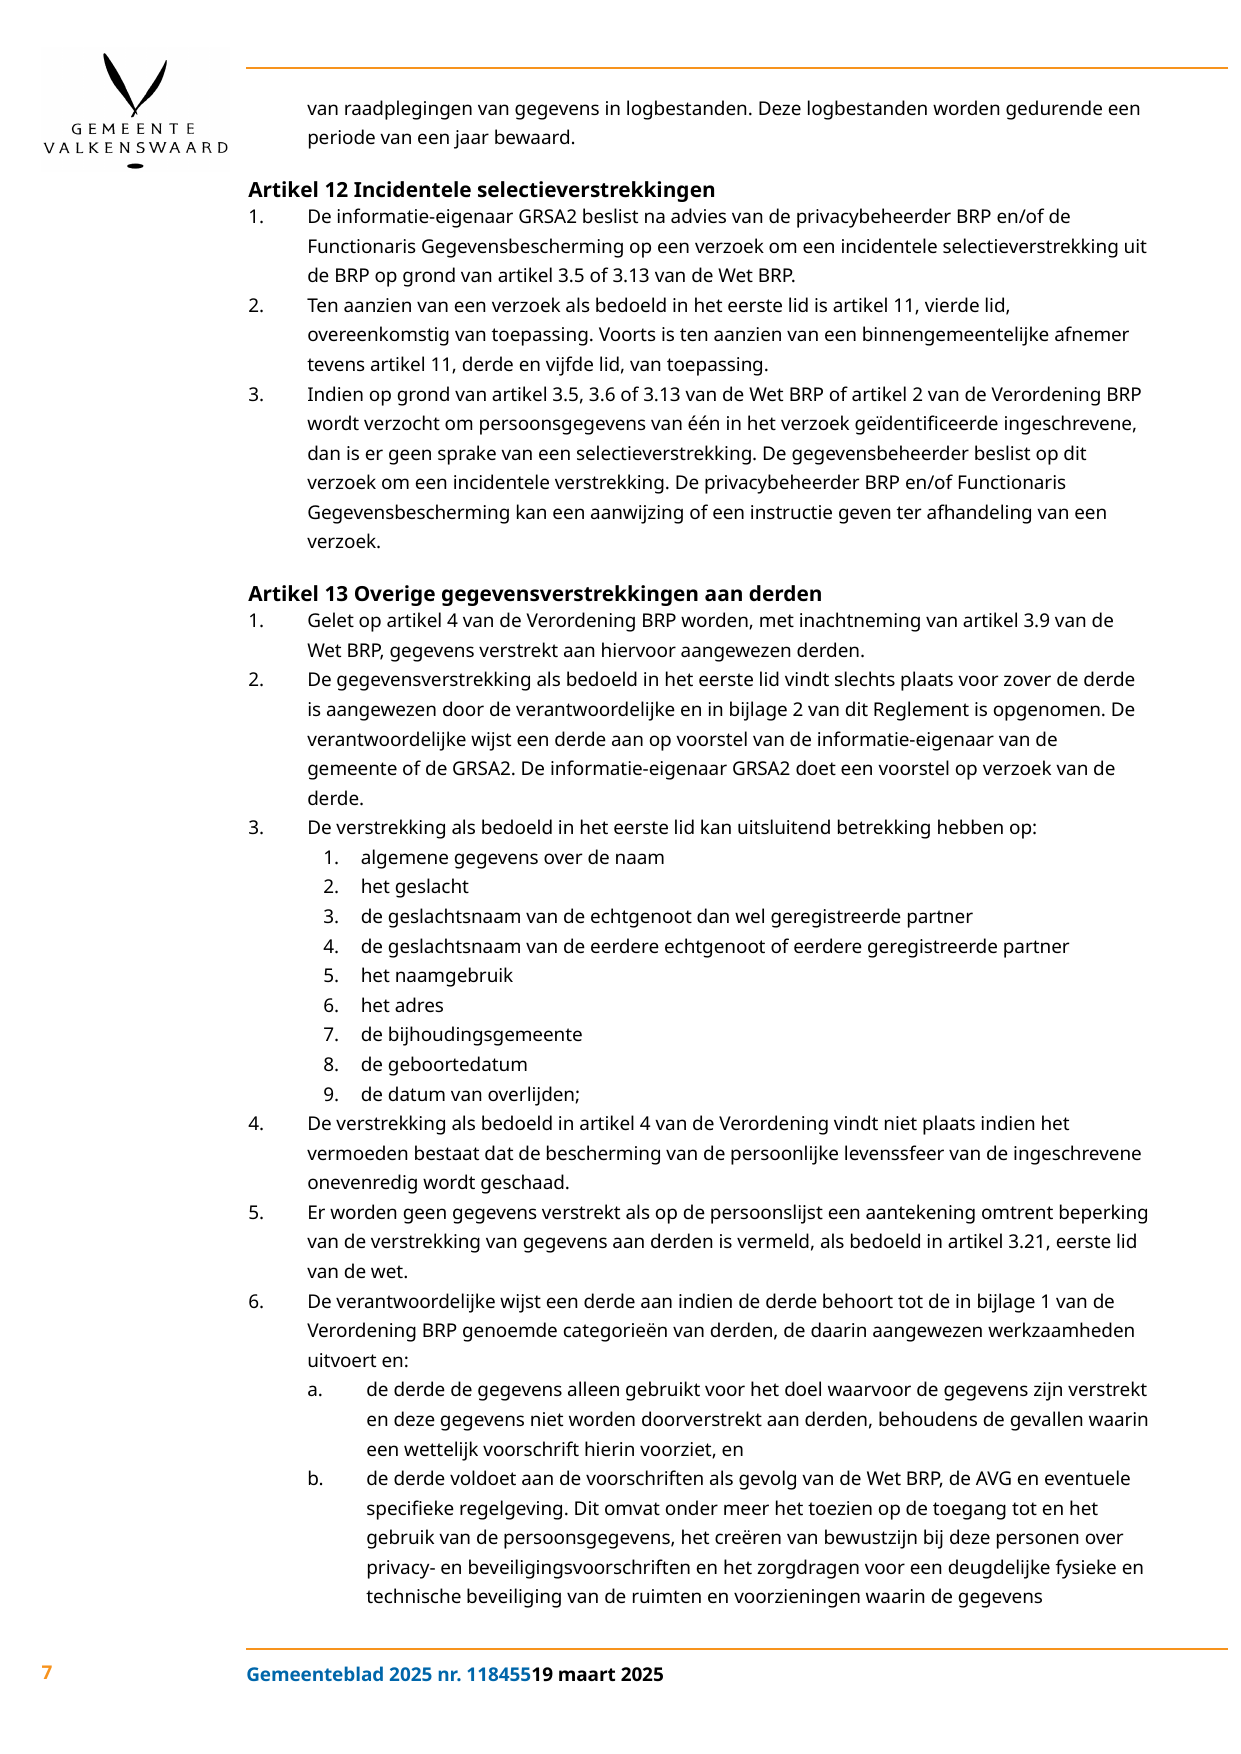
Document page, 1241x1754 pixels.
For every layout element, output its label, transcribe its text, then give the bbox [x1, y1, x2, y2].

list De verstrekking als bedoeld in artikel 4 van de Verordening vindt niet plaats indien het vermoeden bestaat dat de bescherming van de persoonlijke levenssfeer van de ingeschrevene onevenredig wordt geschaad. [248, 1110, 1152, 1195]
text Artikel 12 Incidentele selectieverstrekkingen [248, 175, 1152, 203]
list De verantwoordelijke wijst een derde aan indien de derde behoort tot de in bijlage 1 van de Verordening BRP genoemde categorieën van derden, de daarin aangewezen werkzaamheden uitvoert en: [248, 1288, 1152, 1373]
list de derde de gegevens alleen gebruikt voor het doel waarvoor de gegevens zijn verstrekt en deze gegevens niet worden doorverstrekt aan derden, behoudens de gevallen waarin een wettelijk voorschrift hierin voorziet, en [307, 1377, 1152, 1462]
list Er worden geen gegevens verstrekt als op de persoonslijst een aantekening omtrent beperking van de verstrekking van gegevens aan derden is vermeld, als bedoeld in artikel 3.21, eerste lid van de wet. [248, 1199, 1152, 1284]
list Gelet op artikel 4 van de Verordening BRP worden, met inachtneming van artikel 3.9 van de Wet BRP, gegevens verstrekt aan hiervoor aangewezen derden. [248, 607, 1152, 663]
list de geslachtsnaam van de echtgenoot dan wel geregistreerde partner [323, 903, 1152, 929]
list de datum van overlijden; [323, 1081, 1152, 1107]
picture [41, 47, 231, 172]
list De informatie-eigenaar GRSA2 beslist na advies van de privacybeheerder BRP en/of de Functionaris Gegevensbescherming op een verzoek om een incidentele selectieverstrekking uit de BRP op grond van artikel 3.5 of 3.13 van de Wet BRP. [248, 203, 1152, 288]
list de geboortedatum [323, 1051, 1152, 1077]
list de derde voldoet aan de voorschriften als gevolg van de Wet BRP, de AVG en eventuele specifieke regelgeving. Dit omvat onder meer het toezien op de toegang tot en het gebruik van de persoonsgegevens, het creëren van bewustzijn bij deze personen over privacy- en beveiligingsvoorschriften en het zorgdragen voor een deugdelijke fysieke en technische beveiliging van de ruimten en voorzieningen waarin de gegevens [307, 1465, 1152, 1609]
list algemene gegevens over de naam [323, 844, 1152, 870]
text Artikel 13 Overige gegevensverstrekkingen aan derden [248, 579, 1152, 607]
list De gegevensverstrekking als bedoeld in het eerste lid vindt slechts plaats voor zover de derde is aangewezen door de verantwoordelijke en in bijlage 2 van dit Reglement is opgenomen. De verantwoordelijke wijst een derde aan op voorstel van de informatie-eigenaar van de gemeente of de GRSA2. De informatie-eigenaar GRSA2 doet een voorstel op verzoek van de derde. [248, 667, 1152, 811]
list de bijhoudingsgemeente [323, 1022, 1152, 1047]
list het adres [323, 992, 1152, 1018]
list het geslacht [323, 874, 1152, 899]
list De verstrekking als bedoeld in het eerste lid kan uitsluitend betrekking hebben op: [248, 814, 1152, 840]
list Ten aanzien van een verzoek als bedoeld in het eerste lid is artikel 11, vierde lid, overeenkomstig van toepassing. Voorts is ten aanzien van een binnengemeentelijke afnemer tevens artikel 11, derde en vijfde lid, van toepassing. [248, 292, 1152, 377]
list de geslachtsnaam van de eerdere echtgenoot of eerdere geregistreerde partner [323, 933, 1152, 959]
list van raadplegingen van gegevens in logbestanden. Deze logbestanden worden gedurende een periode van een jaar bewaard. [248, 95, 1152, 150]
list het naamgebruik [323, 962, 1152, 988]
list Indien op grond van artikel 3.5, 3.6 of 3.13 van de Wet BRP of artikel 2 van de Verordening BRP wordt verzocht om persoonsgegevens van één in het verzoek geïdentificeerde ingeschrevene, dan is er geen sprake van een selectieverstrekking. De gegevensbeheerder beslist op dit verzoek om een incidentele verstrekking. De privacybeheerder BRP en/of Functionaris Gegevensbescherming kan een aanwijzing of een instructie geven ter afhandeling van een verzoek. [248, 381, 1152, 554]
